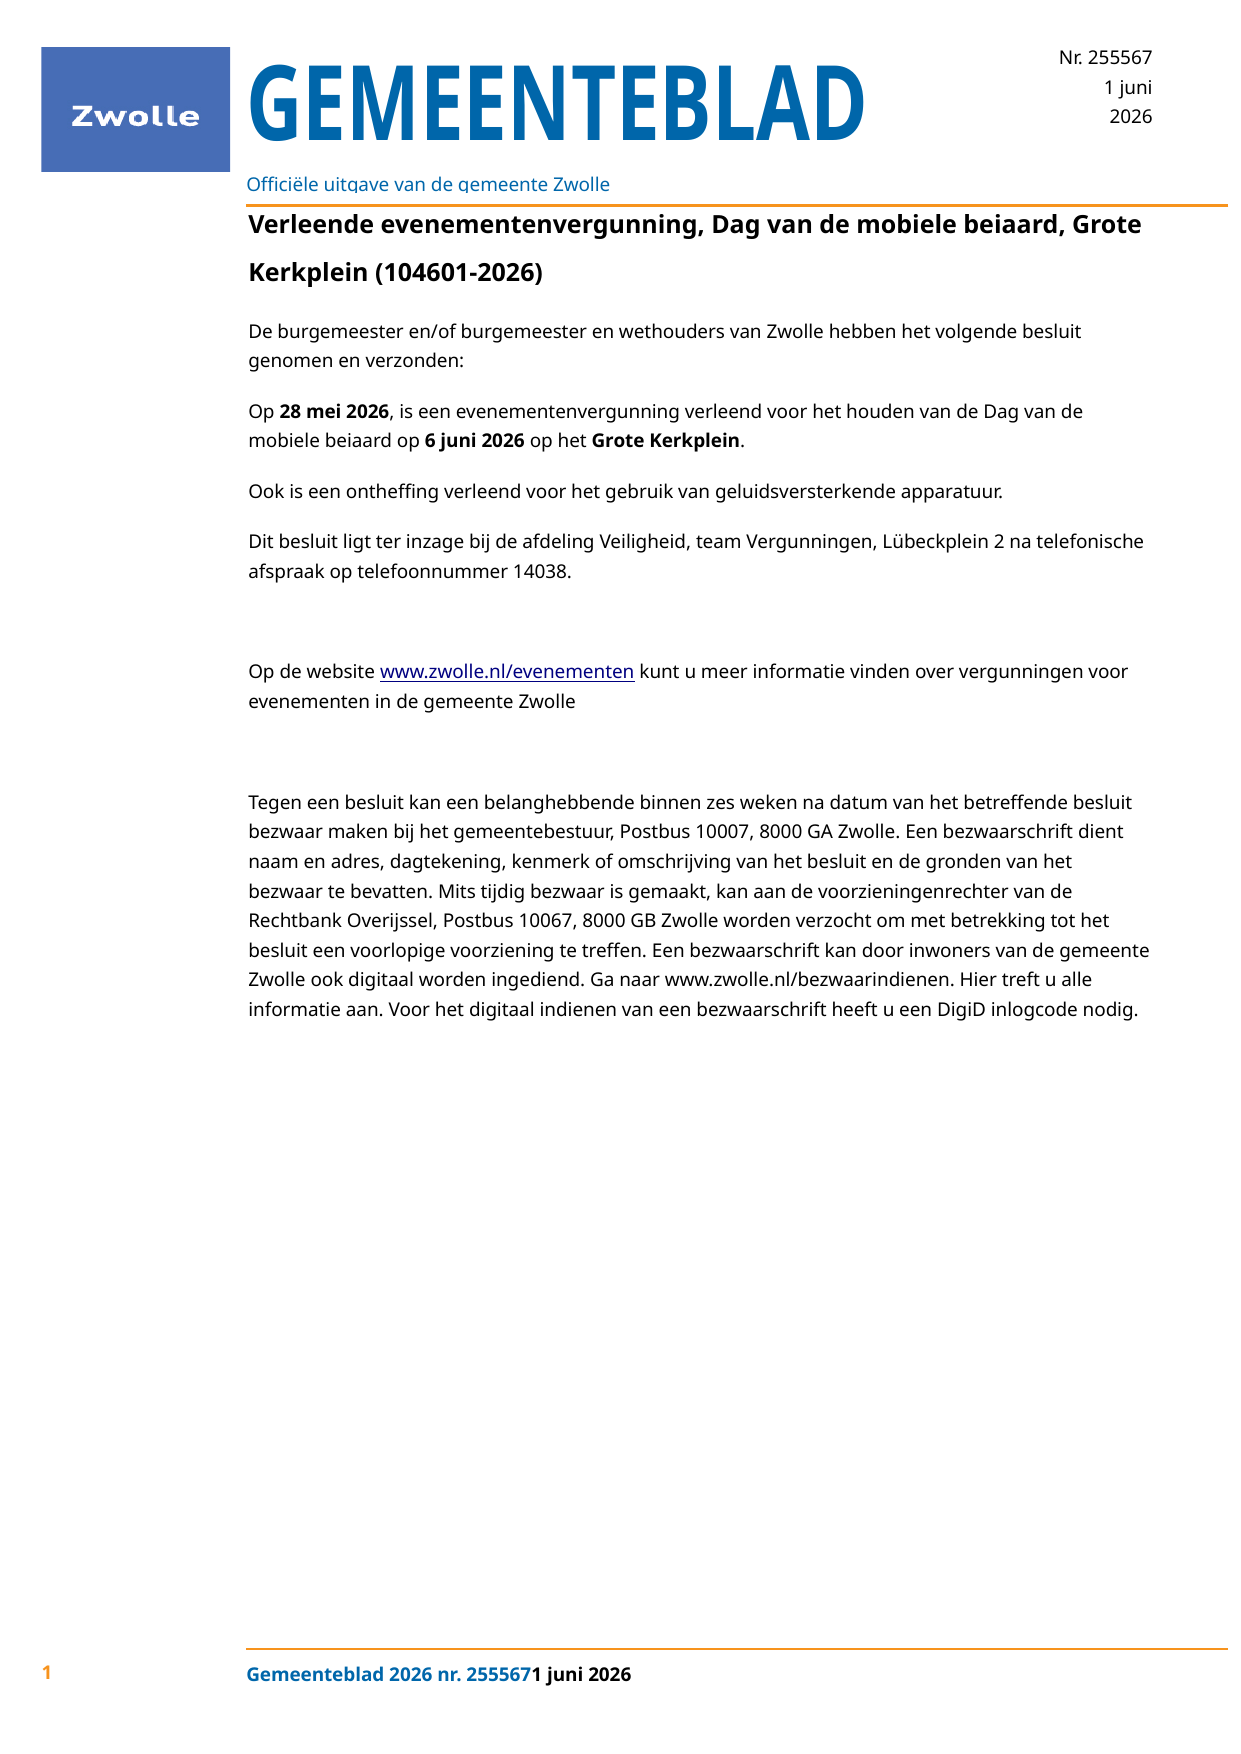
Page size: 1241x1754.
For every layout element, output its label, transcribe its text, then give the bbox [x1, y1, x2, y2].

text Tegen een besluit kan een belanghebbende binnen zes weken na datum van het betreffende besluit bezwaar maken bij het gemeentebestuur, Postbus 10007, 8000 GA Zwolle. Een bezwaarschrift dient naam en adres, dagtekening, kenmerk of omschrijving van het besluit en de gronden van het bezwaar te bevatten. Mits tijdig bezwaar is gemaakt, kan aan de voorzieningenrechter van de Rechtbank Overijssel, Postbus 10067, 8000 GB Zwolle worden verzocht om met betrekking tot het besluit een voorlopige voorziening te treffen. Een bezwaarschrift kan door inwoners van de gemeente Zwolle ook digitaal worden ingediend. Ga naar www.zwolle.nl/bezwaarindienen. Hier treft u alle informatie aan. Voor het digitaal indienen van een bezwaarschrift heeft u een DigiD inlogcode nodig. [248, 789, 1152, 1022]
text Dit besluit ligt ter inzage bij de afdeling Veiligheid, team Vergunningen, Lübeckplein 2 na telefonische afspraak op telefoonnummer 14038. [248, 528, 1152, 584]
text Verleende evenementenvergunning, Dag van de mobiele beiaard, Grote Kerkplein (104601-2026) [248, 207, 1152, 288]
text De burgemeester en/of burgemeester en wethouders van Zwolle hebben het volgende besluit genomen en verzonden: [248, 318, 1152, 373]
text Ook is een ontheffing verleend voor het gebruik van geluidsversterkende apparatuur. [248, 478, 1152, 504]
text Op 28 mei 2026, is een evenementenvergunning verleend voor het houden van de Dag van de mobiele beiaard op 6 juni 2026 op het Grote Kerkplein. [248, 398, 1152, 453]
picture [41, 47, 231, 172]
text Op de website www.zwolle.nl/evenementen kunt u meer informatie vinden over vergunningen voor evenementen in de gemeente Zwolle [248, 659, 1152, 714]
